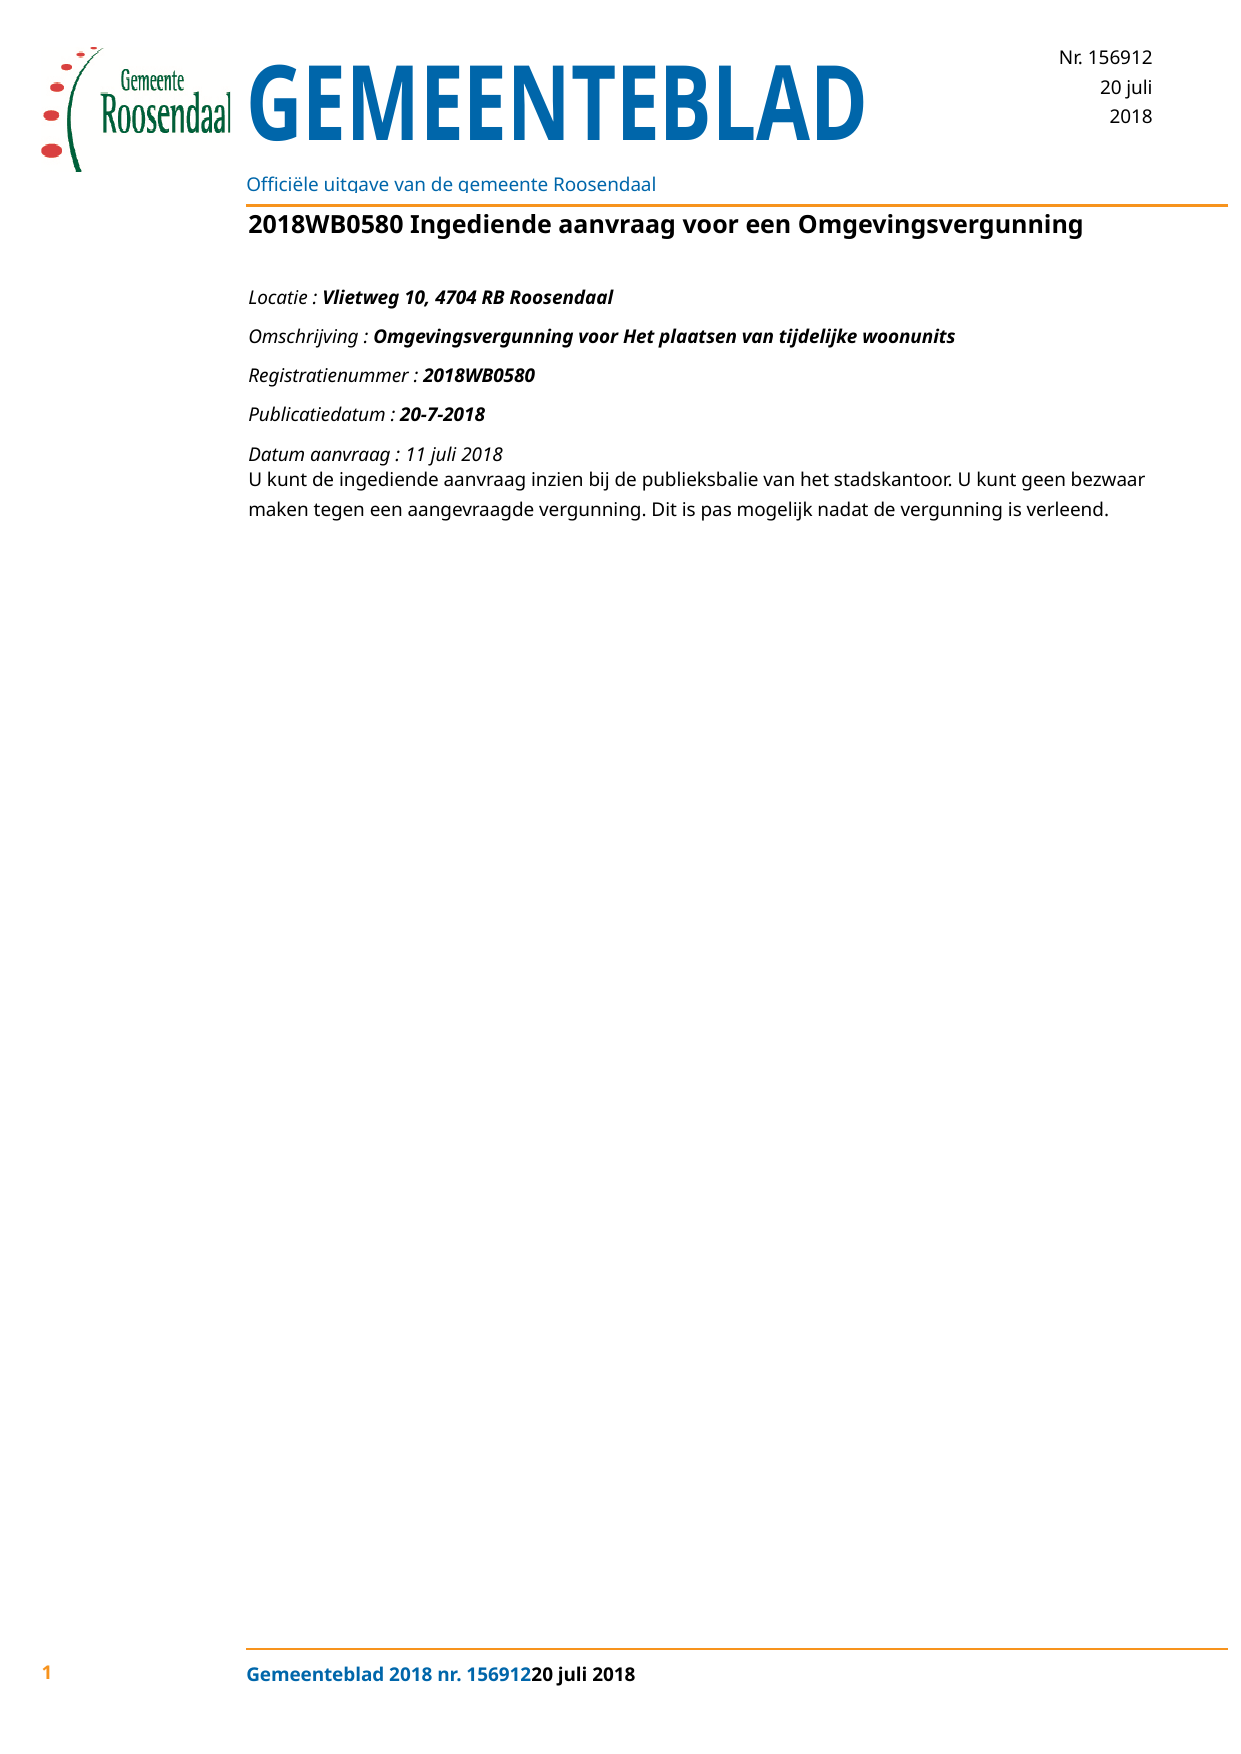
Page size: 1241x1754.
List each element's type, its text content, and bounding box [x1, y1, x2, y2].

text Locatie : Vlietweg 10, 4704 RB Roosendaal [248, 284, 1152, 309]
picture [41, 47, 231, 172]
text Registratienummer : 2018WB0580 [248, 362, 1152, 388]
text Omschrijving : Omgevingsvergunning voor Het plaatsen van tijdelijke woonunits [248, 323, 1152, 349]
text U kunt de ingediende aanvraag inzien bij de publieksbalie van het stadskantoor. U kunt geen bezwaar maken tegen een aangevraagde vergunning. Dit is pas mogelijk nadat de vergunning is verleend. [248, 467, 1152, 522]
text Datum aanvraag : 11 juli 2018 [248, 441, 1152, 467]
text Publicatiedatum : 20-7-2018 [248, 402, 1152, 427]
text 2018WB0580 Ingediende aanvraag voor een Omgevingsvergunning [248, 207, 1152, 241]
